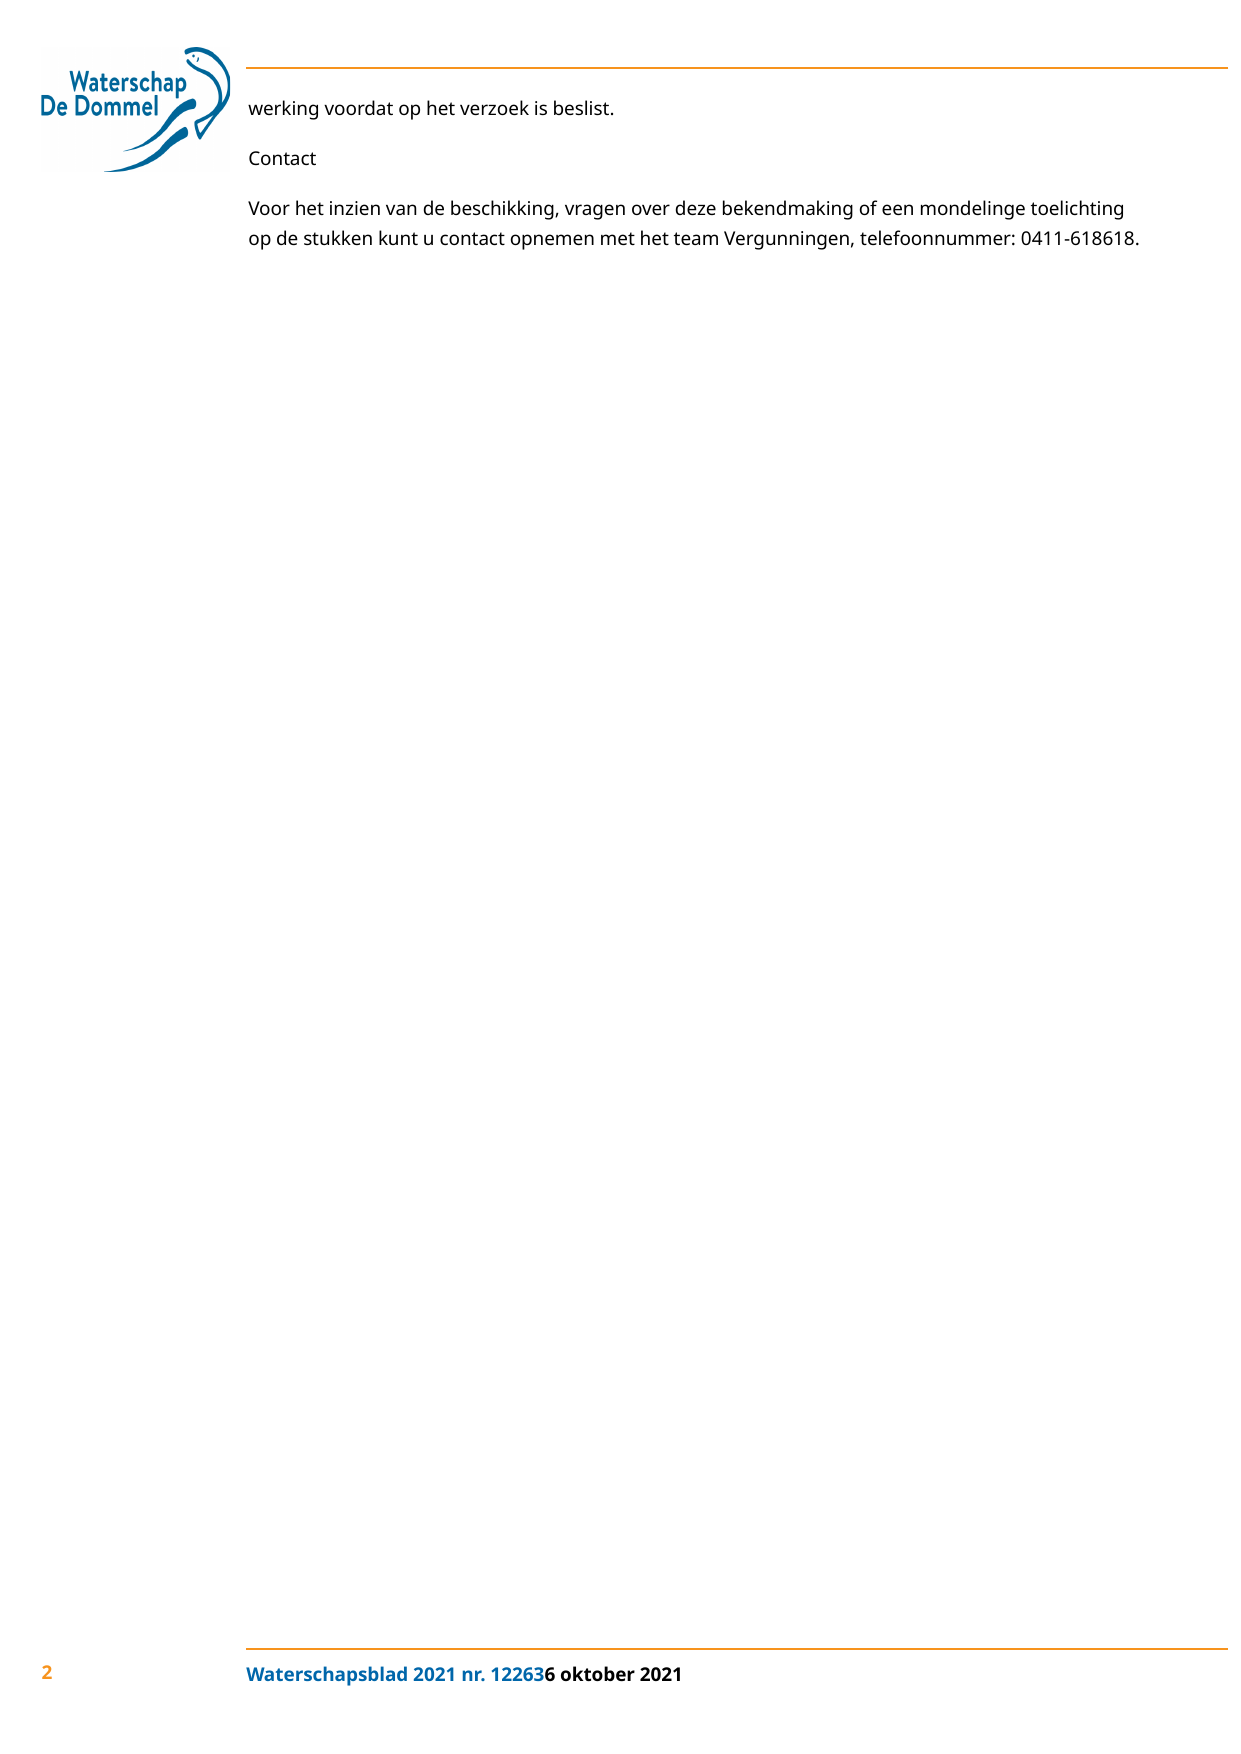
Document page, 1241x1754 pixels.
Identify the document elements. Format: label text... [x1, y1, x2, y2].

text Voor het inzien van de beschikking, vragen over deze bekendmaking of een mondelinge toelichting op de stukken kunt u contact opnemen met het team Vergunningen, telefoonnummer: 0411-618618. [248, 196, 1152, 251]
picture [198, 118, 210, 131]
picture [41, 47, 231, 172]
picture [204, 47, 231, 76]
text Contact [248, 145, 1152, 171]
picture [45, 99, 51, 111]
text werking voordat op het verzoek is beslist. [248, 95, 1152, 121]
